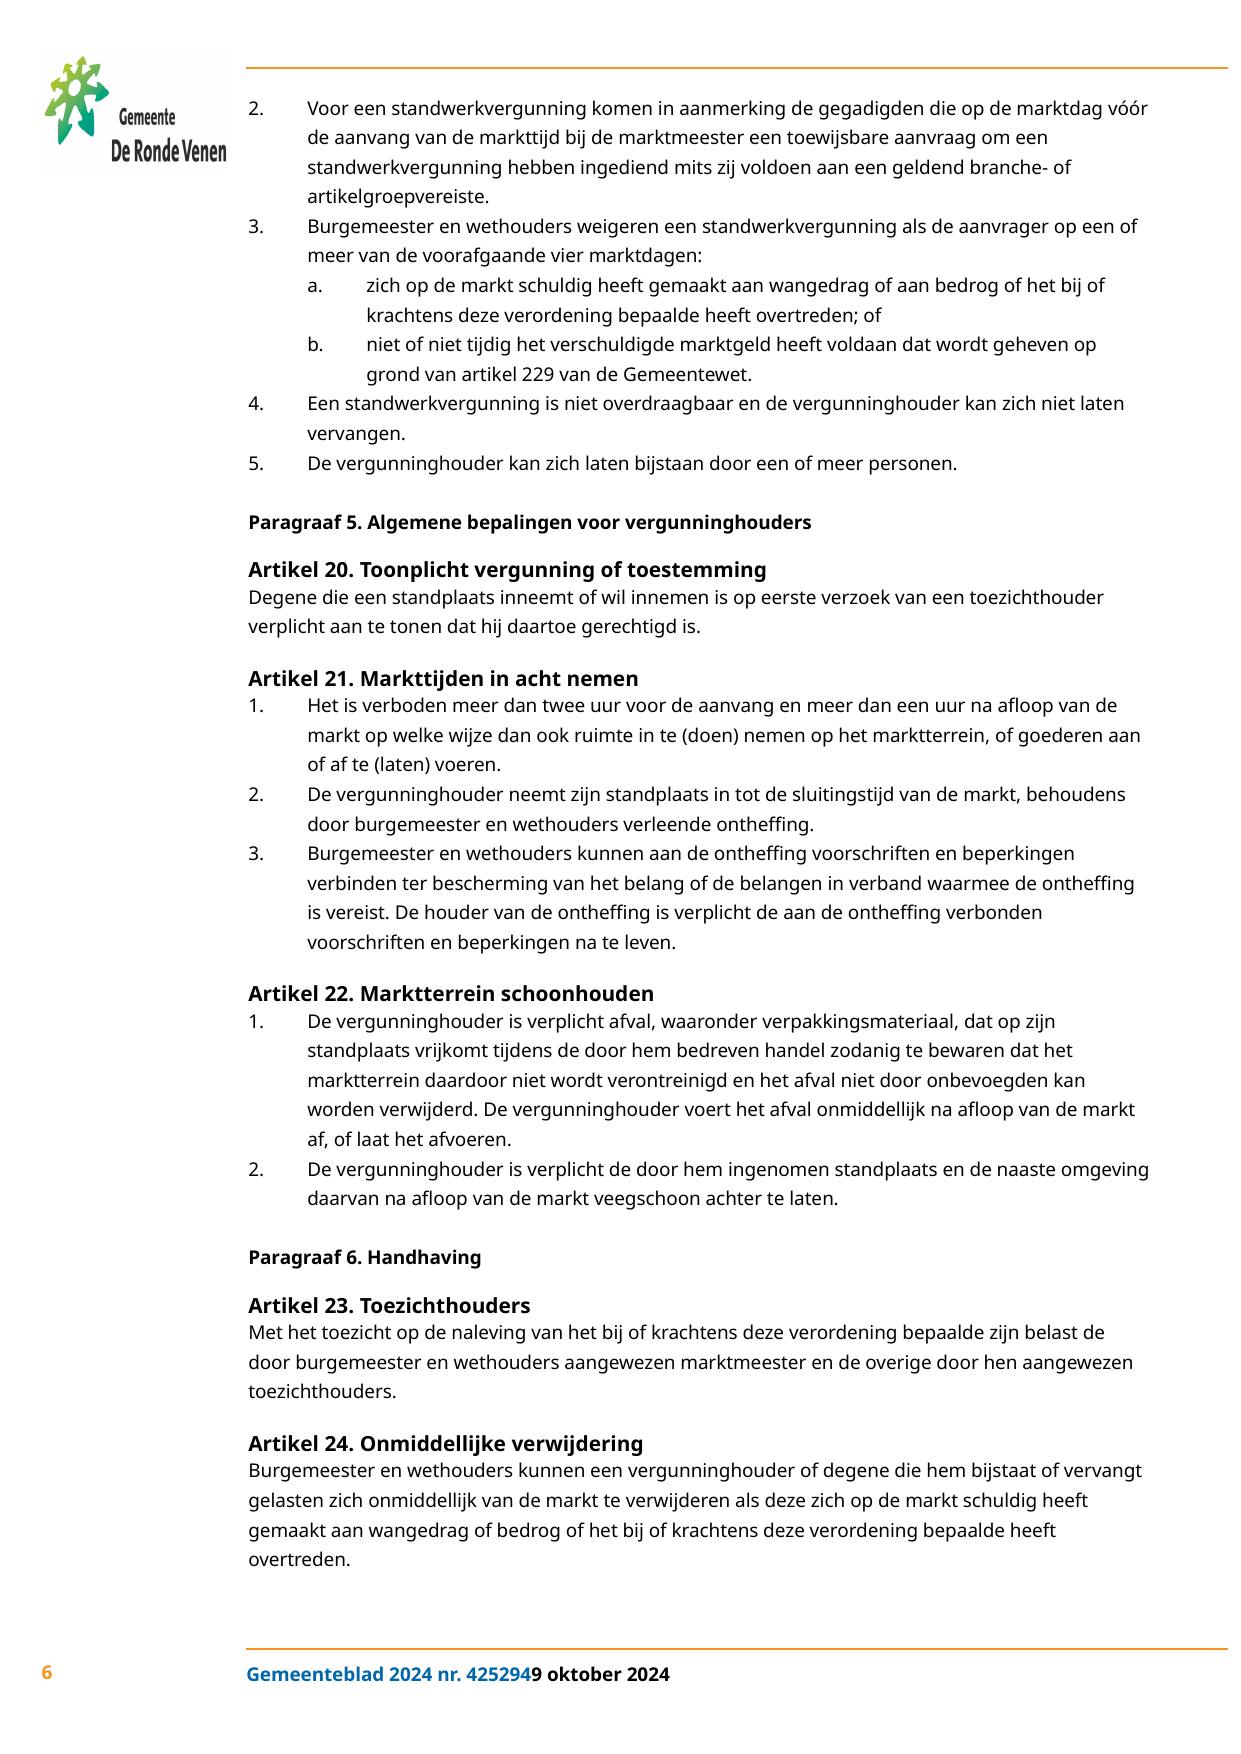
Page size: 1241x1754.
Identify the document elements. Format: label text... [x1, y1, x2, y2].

list Een standwerkvergunning is niet overdraagbaar en de vergunninghouder kan zich niet laten vervangen. [248, 391, 1152, 446]
list De vergunninghouder neemt zijn standplaats in tot de sluitingstijd van de markt, behoudens door burgemeester en wethouders verleende ontheffing. [248, 781, 1152, 836]
list Het is verboden meer dan twee uur voor de aanvang en meer dan een uur na afloop van de markt op welke wijze dan ook ruimte in te (doen) nemen op het marktterrein, of goederen aan of af te (laten) voeren. [248, 692, 1152, 777]
text Met het toezicht op de naleving van het bij of krachtens deze verordening bepaalde zijn belast de door burgemeester en wethouders aangewezen marktmeester en de overige door hen aangewezen toezichthouders. [248, 1319, 1152, 1404]
text Artikel 21. Markttijden in acht nemen [248, 664, 1152, 692]
list De vergunninghouder is verplicht de door hem ingenomen standplaats en de naaste omgeving daarvan na afloop van de markt veegschoon achter te laten. [248, 1156, 1152, 1211]
text Artikel 24. Onmiddellijke verwijdering [248, 1429, 1152, 1458]
text Artikel 20. Toonplicht vergunning of toestemming [248, 556, 1152, 584]
list De vergunninghouder is verplicht afval, waaronder verpakkingsmateriaal, dat op zijn standplaats vrijkomt tijdens de door hem bedreven handel zodanig te bewaren dat het marktterrein daardoor niet wordt verontreinigd en het afval niet door onbevoegden kan worden verwijderd. De vergunninghouder voert het afval onmiddellijk na afloop van de markt af, of laat het afvoeren. [248, 1008, 1152, 1152]
text Burgemeester en wethouders kunnen een vergunninghouder of degene die hem bijstaat of vervangt gelasten zich onmiddellijk van de markt te verwijderen als deze zich op de markt schuldig heeft gemaakt aan wangedrag of bedrog of het bij of krachtens deze verordening bepaalde heeft overtreden. [248, 1458, 1152, 1572]
list Burgemeester en wethouders weigeren een standwerkvergunning als de aanvrager op een of meer van de voorafgaande vier marktdagen: [248, 213, 1152, 268]
picture [41, 47, 231, 172]
text Degene die een standplaats inneemt of wil innemen is op eerste verzoek van een toezichthouder verplicht aan te tonen dat hij daartoe gerechtigd is. [248, 584, 1152, 639]
list zich op de markt schuldig heeft gemaakt aan wangedrag of aan bedrog of het bij of krachtens deze verordening bepaalde heeft overtreden; of [307, 272, 1152, 328]
list niet of niet tijdig het verschuldigde marktgeld heeft voldaan dat wordt geheven op grond van artikel 229 van de Gemeentewet. [307, 331, 1152, 387]
text Artikel 22. Marktterrein schoonhouden [248, 979, 1152, 1008]
text Paragraaf 6. Handhaving [248, 1244, 1152, 1270]
list Burgemeester en wethouders kunnen aan de ontheffing voorschriften en beperkingen verbinden ter bescherming van het belang of de belangen in verband waarmee de ontheffing is vereist. De houder van de ontheffing is verplicht de aan de ontheffing verbonden voorschriften en beperkingen na te leven. [248, 840, 1152, 955]
list De vergunninghouder kan zich laten bijstaan door een of meer personen. [248, 450, 1152, 476]
list Voor een standwerkvergunning komen in aanmerking de gegadigden die op de marktdag vóór de aanvang van de markttijd bij de marktmeester een toewijsbare aanvraag om een standwerkvergunning hebben ingediend mits zij voldoen aan een geldend branche- of artikelgroepvereiste. [248, 95, 1152, 209]
text Paragraaf 5. Algemene bepalingen voor vergunninghouders [248, 509, 1152, 535]
text Artikel 23. Toezichthouders [248, 1291, 1152, 1319]
